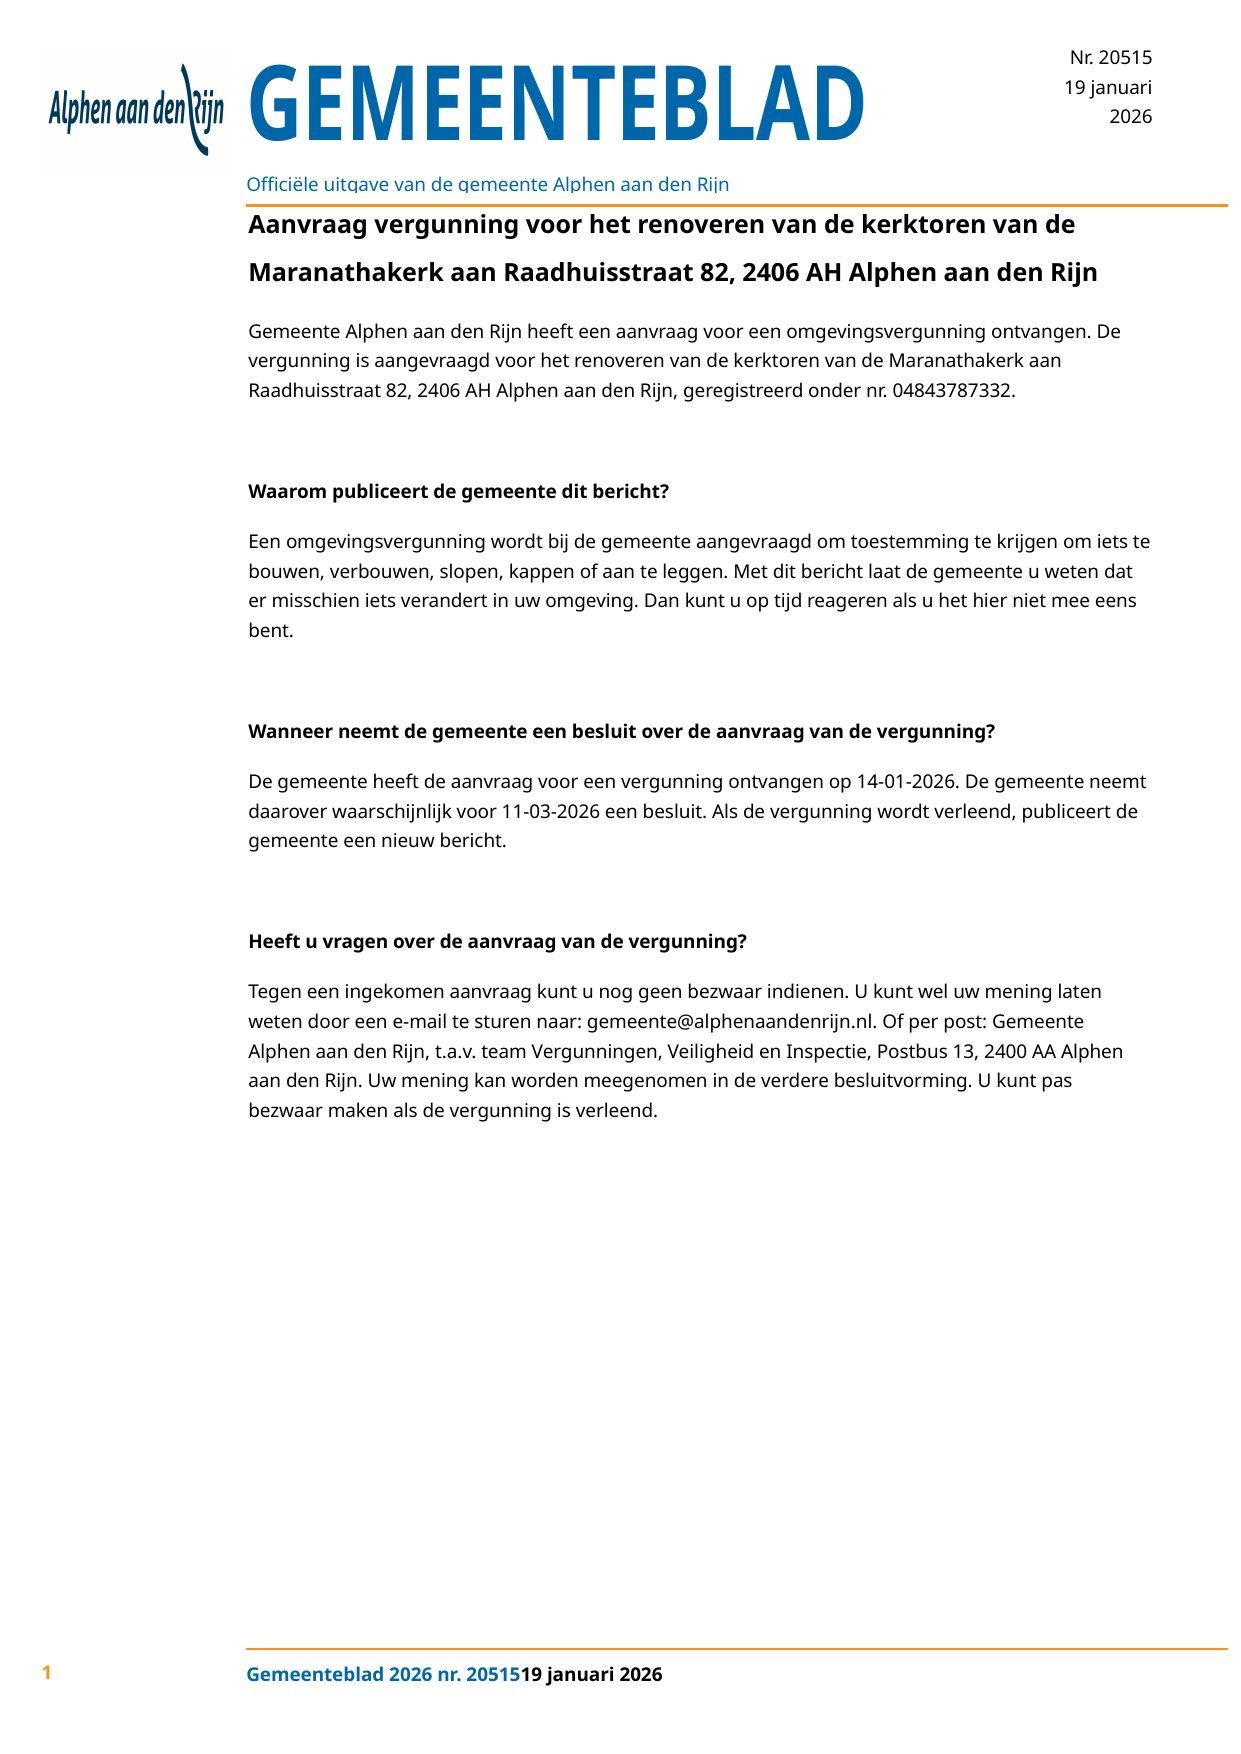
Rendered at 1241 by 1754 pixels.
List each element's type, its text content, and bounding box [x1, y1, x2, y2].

text Een omgevingsvergunning wordt bij de gemeente aangevraagd om toestemming te krijgen om iets te bouwen, verbouwen, slopen, kappen of aan te leggen. Met dit bericht laat de gemeente u weten dat er misschien iets verandert in uw omgeving. Dan kunt u op tijd reageren als u het hier niet mee eens bent. [248, 528, 1152, 643]
text Aanvraag vergunning voor het renoveren van de kerktoren van de Maranathakerk aan Raadhuisstraat 82, 2406 AH Alphen aan den Rijn [248, 207, 1152, 288]
text Gemeente Alphen aan den Rijn heeft een aanvraag voor een omgevingsvergunning ontvangen. De vergunning is aangevraagd voor het renoveren van de kerktoren van de Maranathakerk aan Raadhuisstraat 82, 2406 AH Alphen aan den Rijn, geregistreerd onder nr. 04843787332. [248, 318, 1152, 403]
text Waarom publiceert de gemeente dit bericht? [248, 478, 1152, 504]
text Wanneer neemt de gemeente een besluit over de aanvraag van de vergunning? [248, 718, 1152, 744]
picture [41, 47, 231, 172]
text Tegen een ingekomen aanvraag kunt u nog geen bezwaar indienen. U kunt wel uw mening laten weten door een e-mail te sturen naar: gemeente@alphenaandenrijn.nl. Of per post: Gemeente Alphen aan den Rijn, t.a.v. team Vergunningen, Veiligheid en Inspectie, Postbus 13, 2400 AA Alphen aan den Rijn. Uw mening kan worden meegenomen in de verdere besluitvorming. U kunt pas bezwaar maken als de vergunning is verleend. [248, 979, 1152, 1123]
text De gemeente heeft de aanvraag voor een vergunning ontvangen op 14-01-2026. De gemeente neemt daarover waarschijnlijk voor 11-03-2026 een besluit. Als de vergunning wordt verleend, publiceert de gemeente een nieuw bericht. [248, 768, 1152, 853]
text Heeft u vragen over de aanvraag van de vergunning? [248, 928, 1152, 954]
